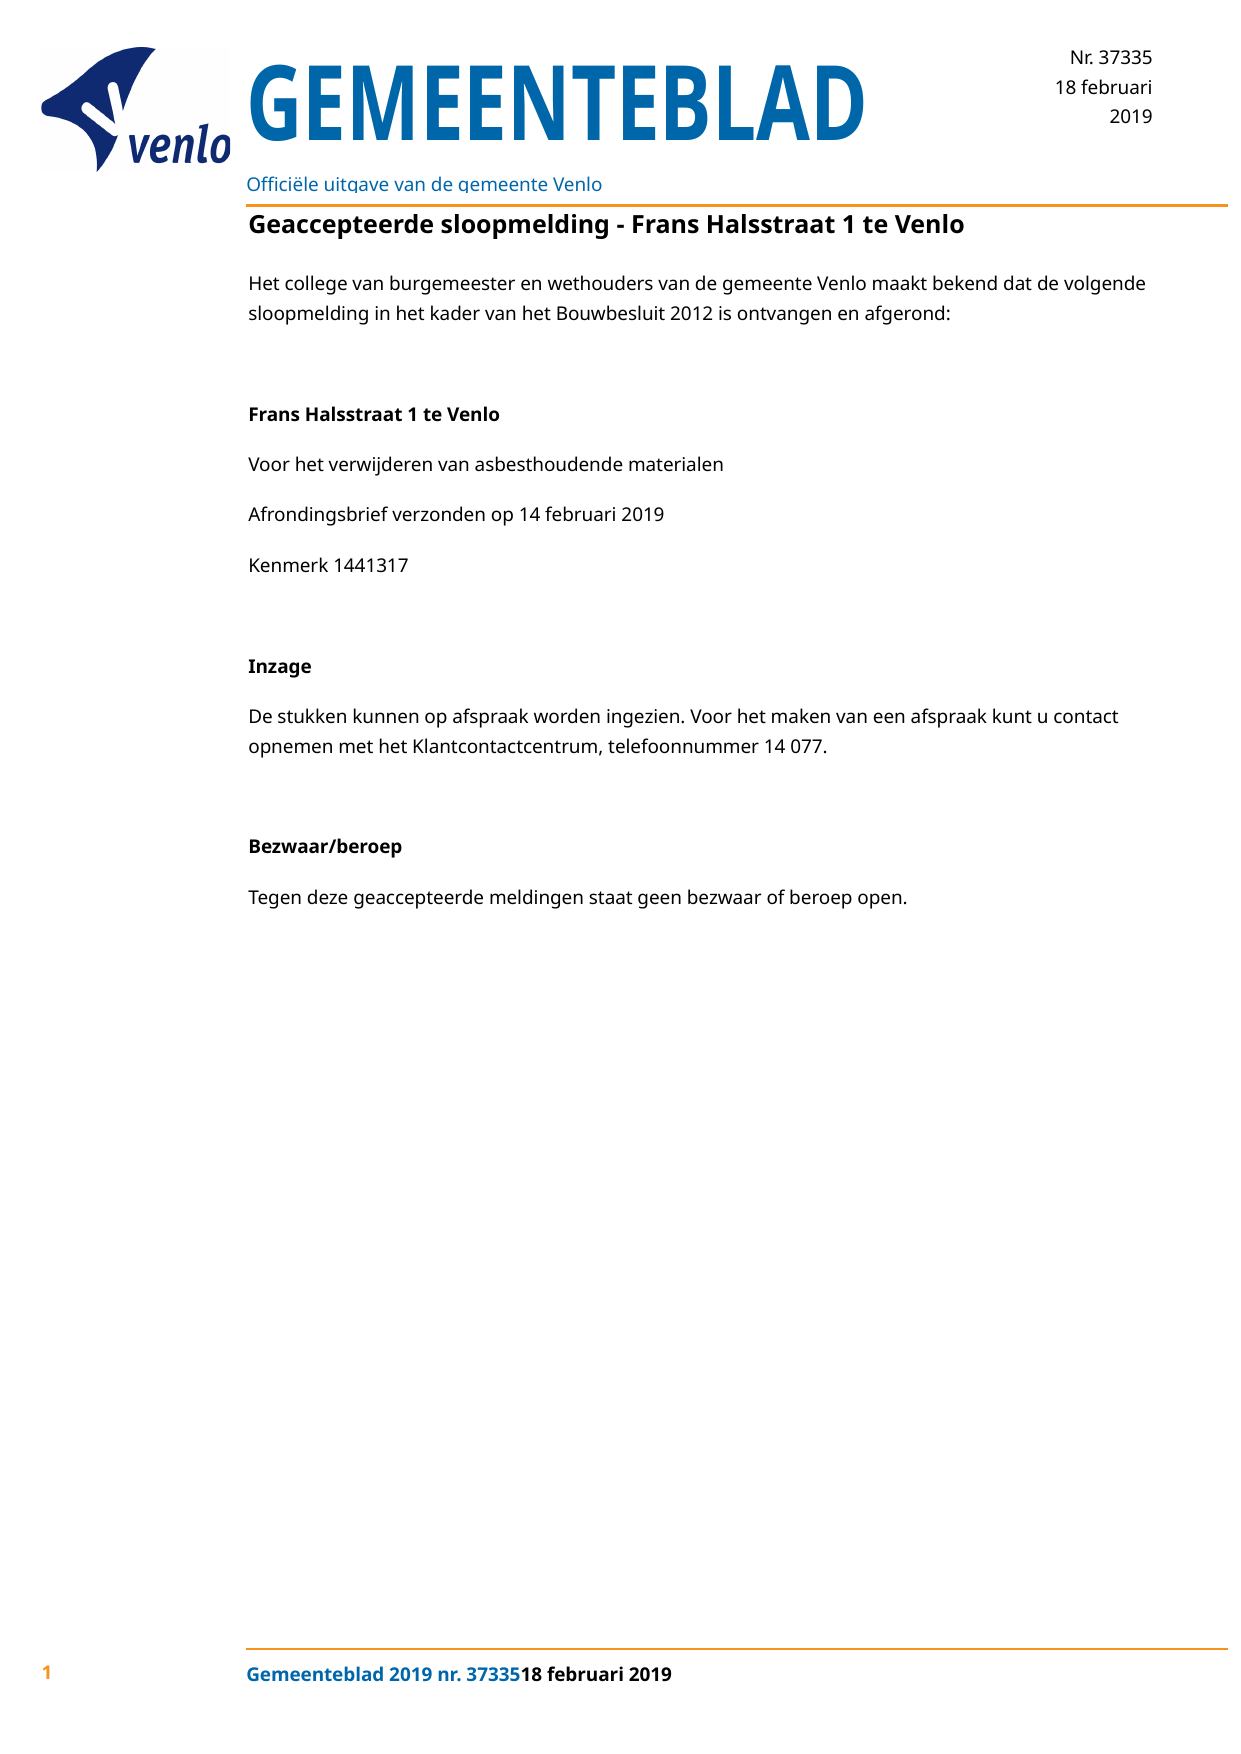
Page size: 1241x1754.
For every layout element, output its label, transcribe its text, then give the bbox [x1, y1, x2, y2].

text De stukken kunnen op afspraak worden ingezien. Voor het maken van een afspraak kunt u contact opnemen met het Klantcontactcentrum, telefoonnummer 14 077. [248, 703, 1152, 758]
text Voor het verwijderen van asbesthoudende materialen [248, 451, 1152, 477]
text Kenmerk 1441317 [248, 552, 1152, 578]
text Bezwaar/beroep [248, 834, 1152, 859]
text Frans Halsstraat 1 te Venlo [248, 401, 1152, 426]
text Geaccepteerde sloopmelding - Frans Halsstraat 1 te Venlo [248, 207, 1152, 241]
text Afrondingsbrief verzonden op 14 februari 2019 [248, 502, 1152, 527]
text Tegen deze geaccepteerde meldingen staat geen bezwaar of beroep open. [248, 884, 1152, 910]
text Het college van burgemeester en wethouders van de gemeente Venlo maakt bekend dat de volgende sloopmelding in het kader van het Bouwbesluit 2012 is ontvangen en afgerond: [248, 270, 1152, 326]
text Inzage [248, 653, 1152, 678]
picture [41, 47, 231, 172]
